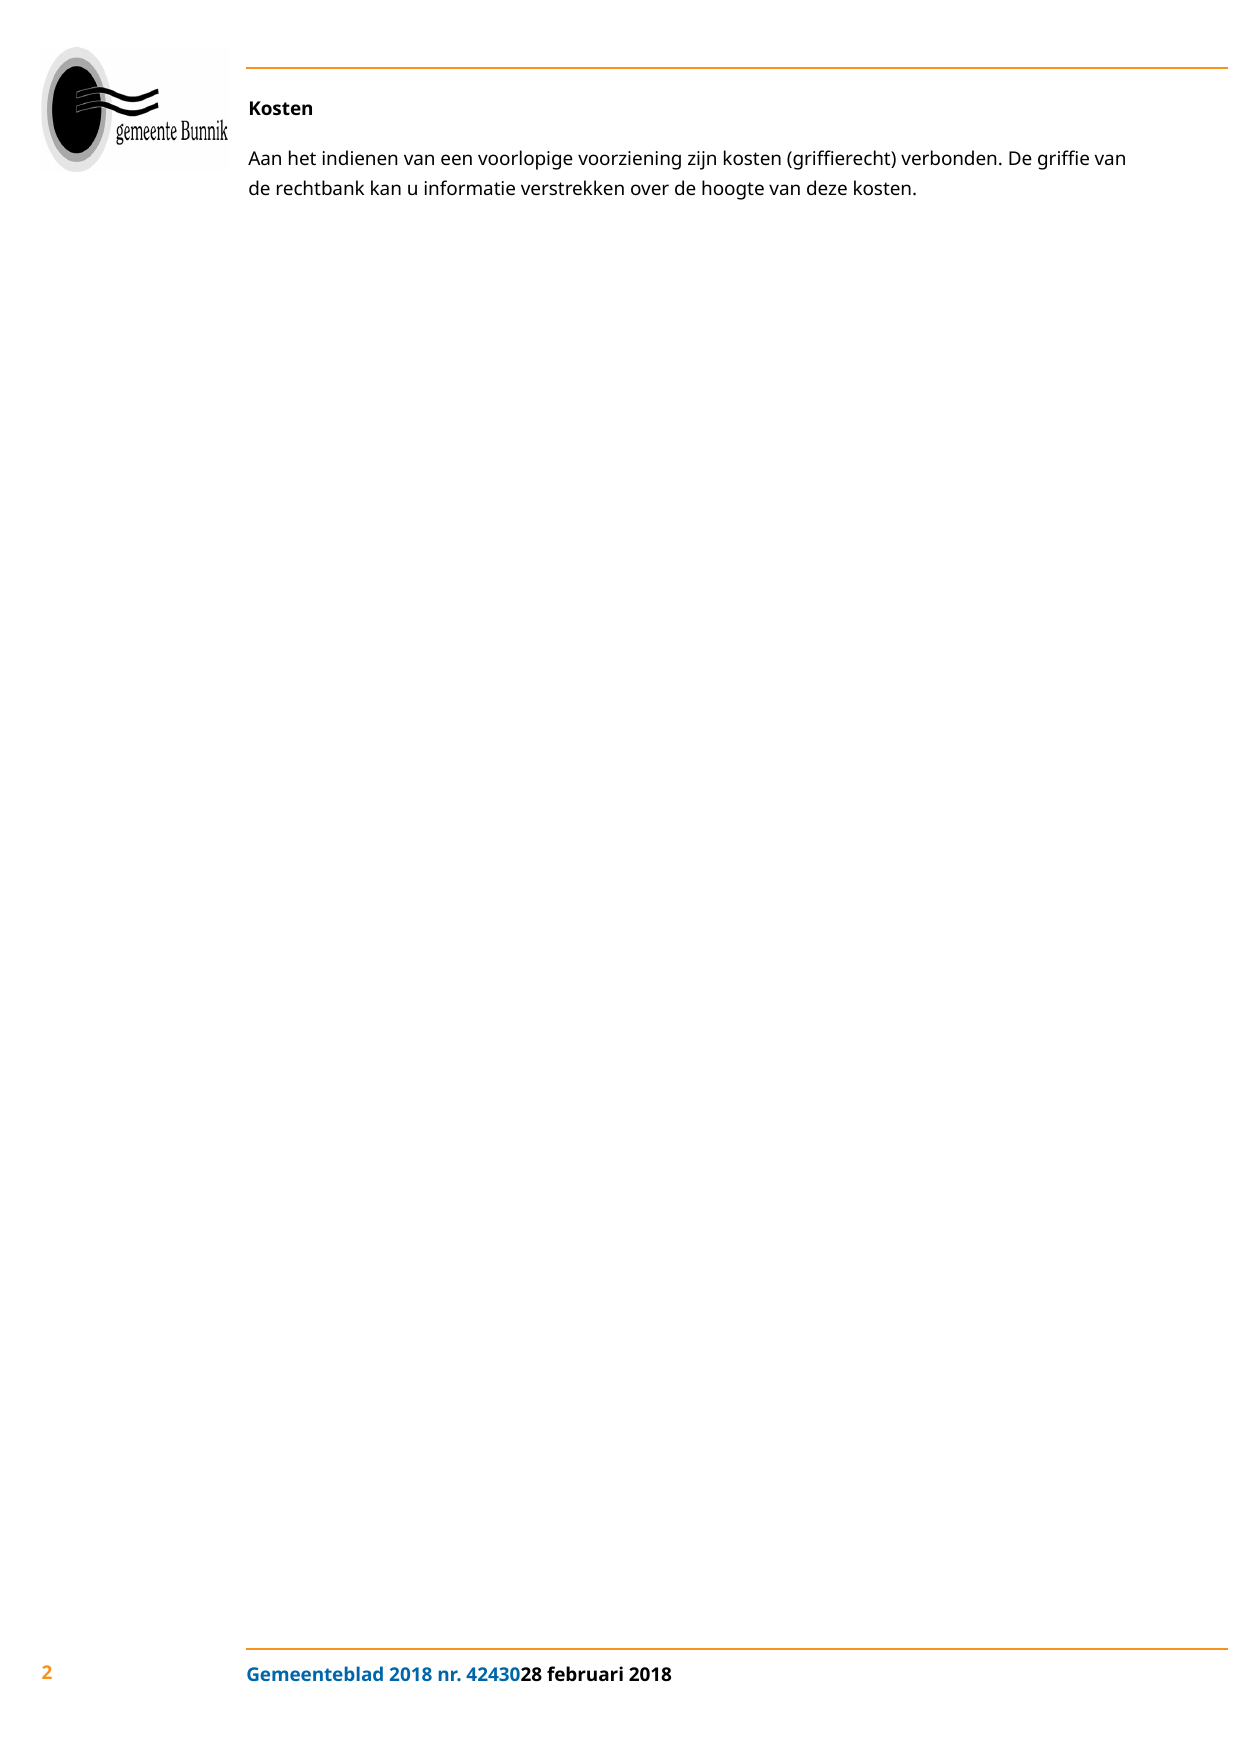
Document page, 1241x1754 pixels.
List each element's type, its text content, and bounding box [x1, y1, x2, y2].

text Kosten [248, 95, 1152, 121]
text Aan het indienen van een voorlopige voorziening zijn kosten (griffierecht) verbonden. De griffie van de rechtbank kan u informatie verstrekken over de hoogte van deze kosten. [248, 145, 1152, 201]
picture [41, 47, 231, 172]
